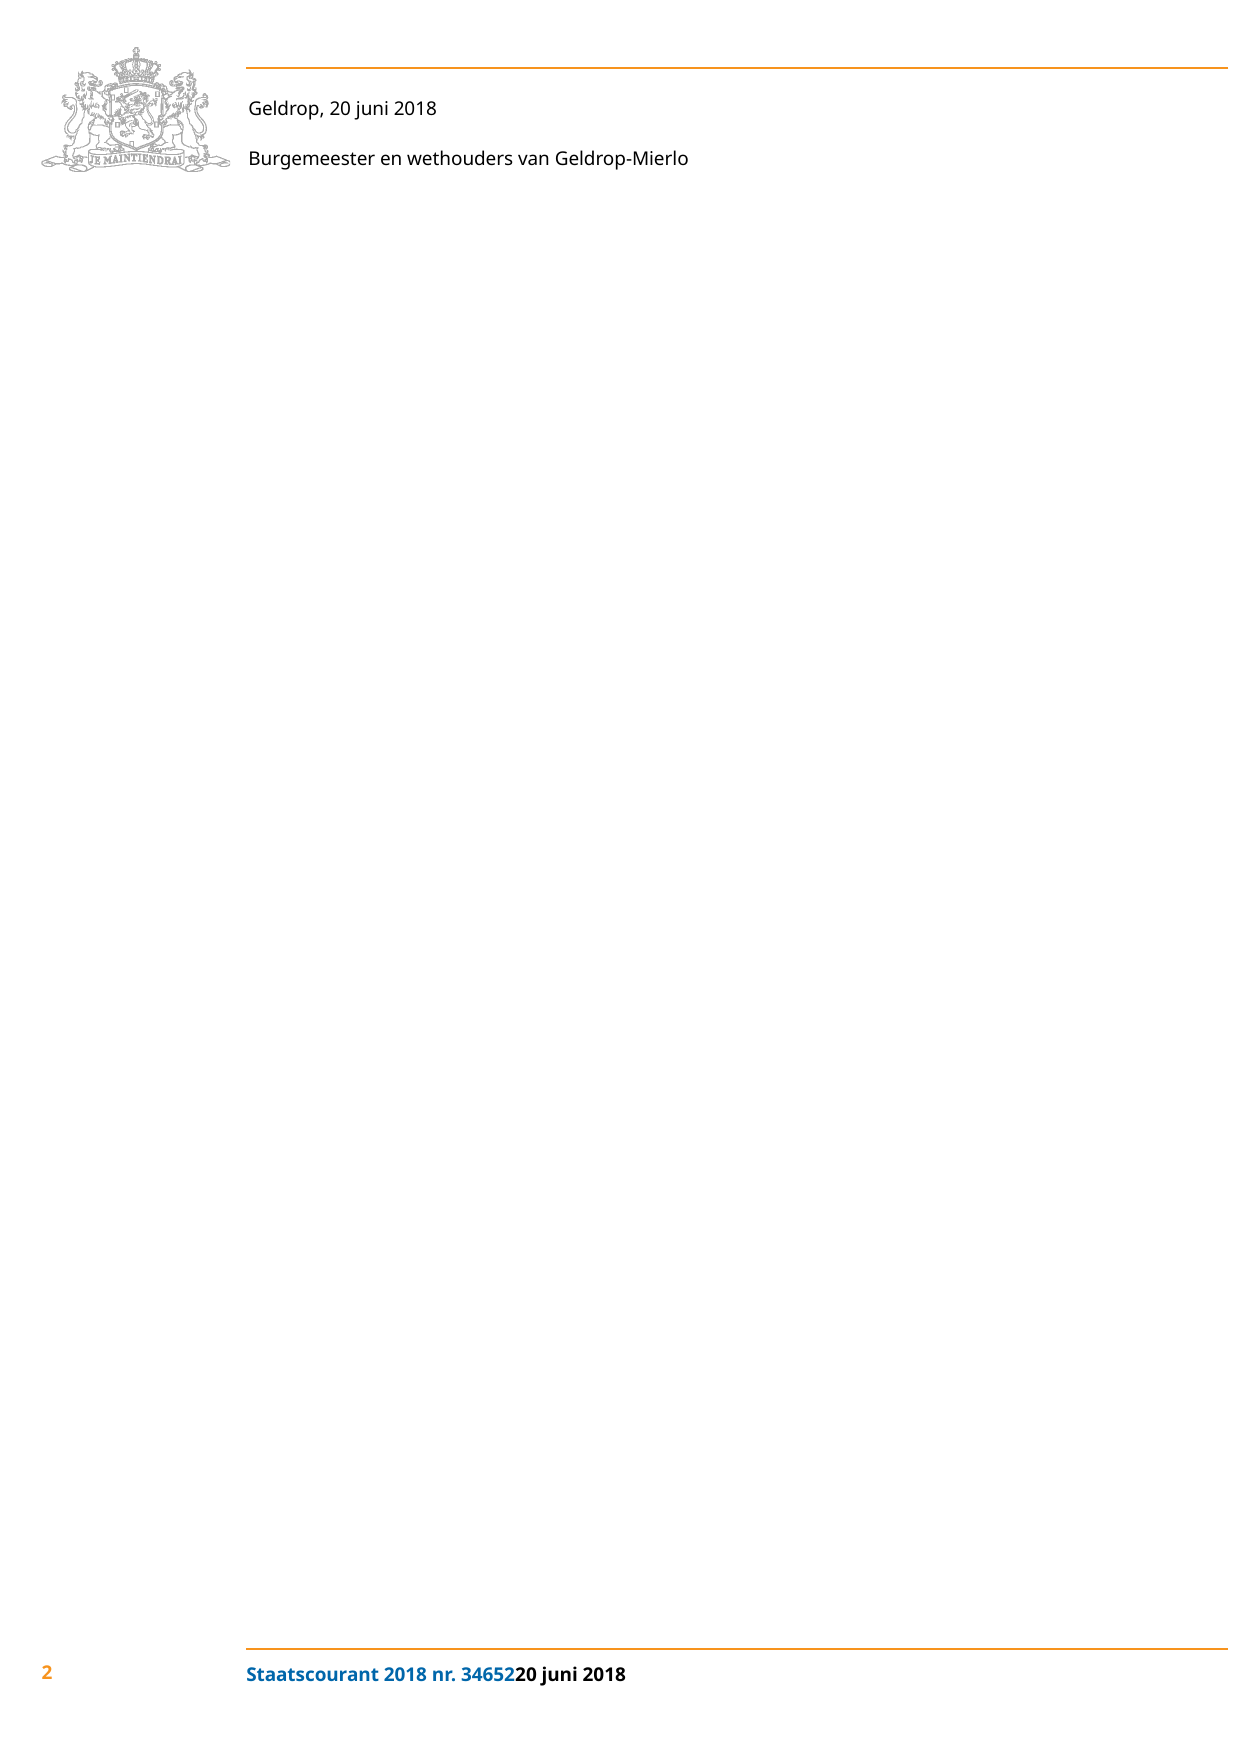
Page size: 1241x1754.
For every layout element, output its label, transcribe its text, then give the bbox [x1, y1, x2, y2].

text Geldrop, 20 juni 2018 [248, 95, 1152, 121]
picture [41, 47, 231, 172]
text Burgemeester en wethouders van Geldrop-Mierlo [248, 145, 1152, 171]
